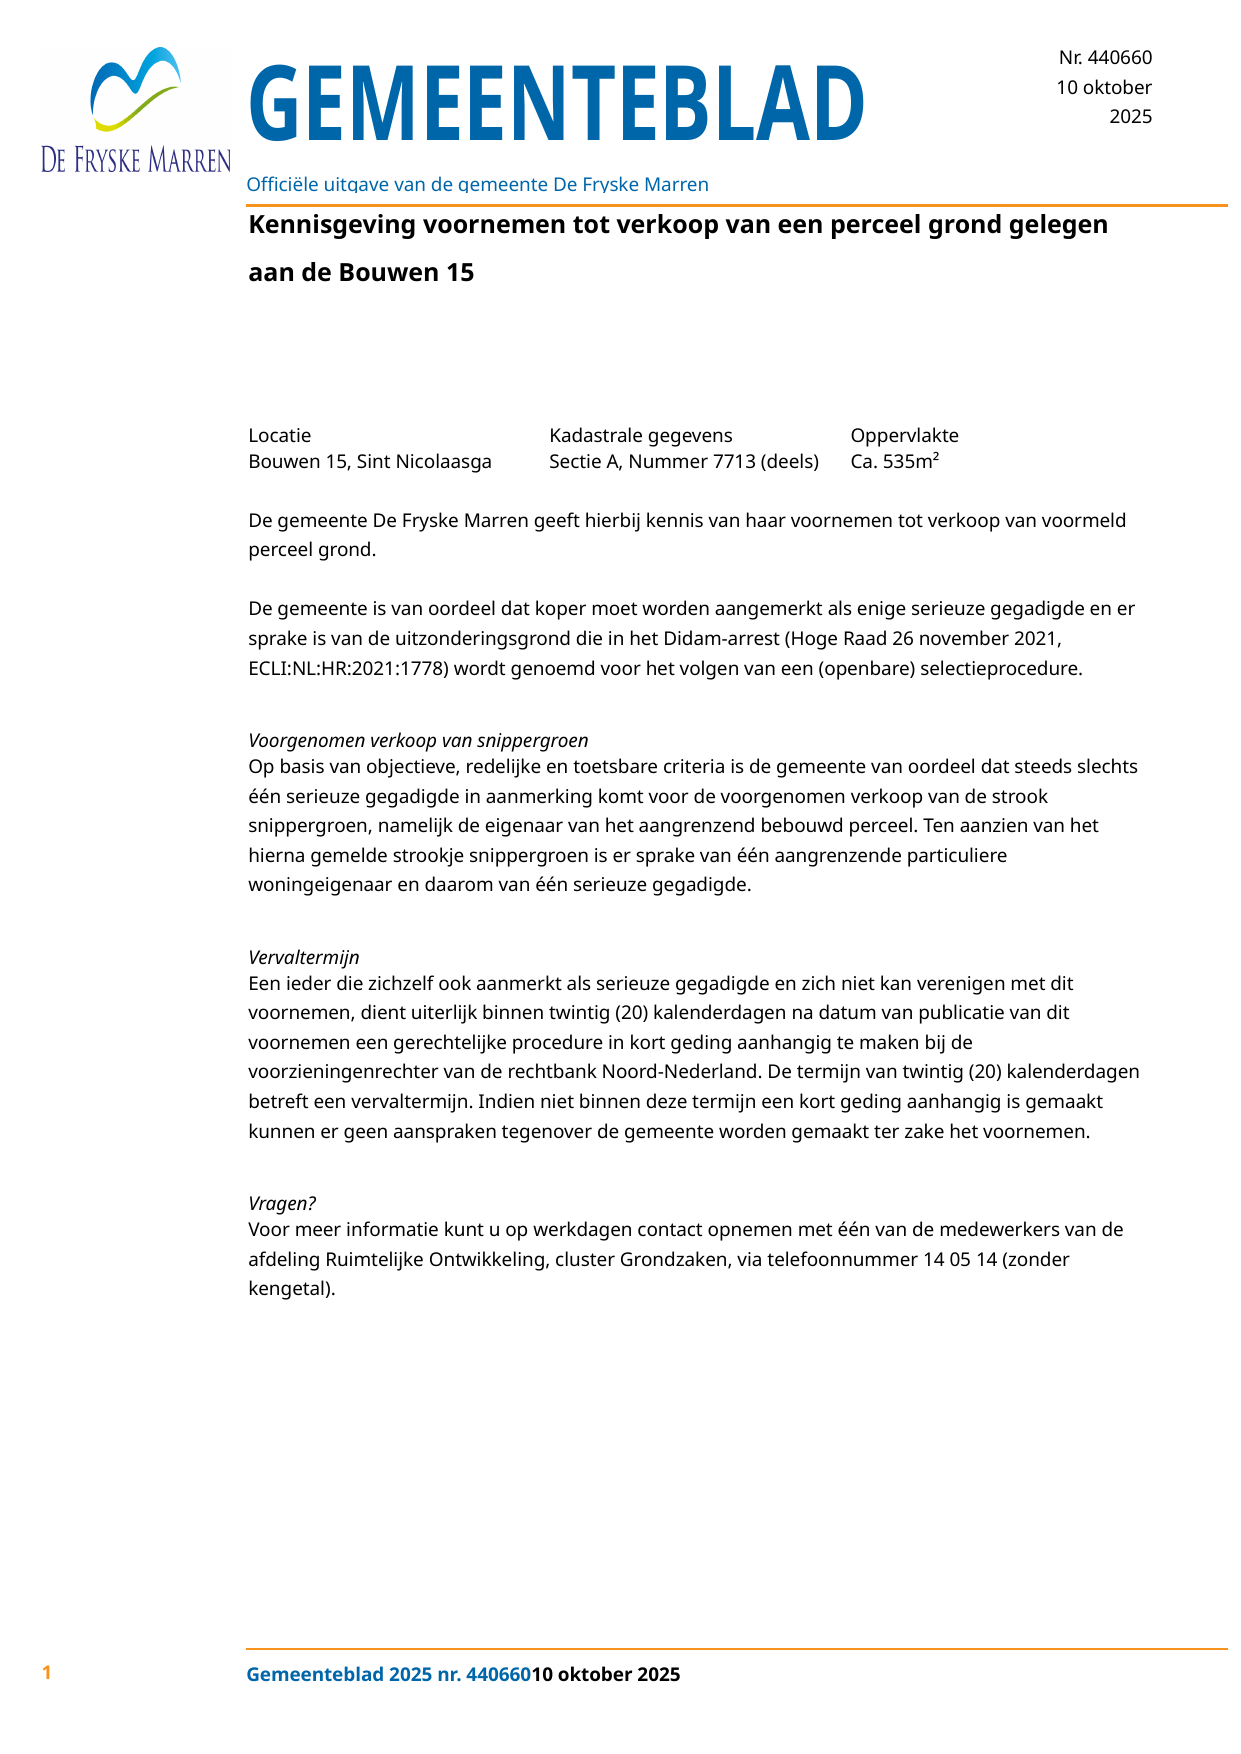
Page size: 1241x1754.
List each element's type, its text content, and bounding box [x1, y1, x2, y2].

text Vervaltermijn [248, 944, 1152, 970]
text Op basis van objectieve, redelijke en toetsbare criteria is de gemeente van oordeel dat steeds slechts één serieuze gegadigde in aanmerking komt voor de voorgenomen verkoop van de strook snippergroen, namelijk de eigenaar van het aangrenzend bebouwd perceel. Ten aanzien van het hierna gemelde strookje snippergroen is er sprake van één aangrenzende particuliere woningeigenaar en daarom van één serieuze gegadigde. [248, 753, 1152, 897]
table_header Locatie [248, 423, 549, 448]
table_cell Ca. 535m² [850, 448, 1152, 474]
text afdeling Ruimtelijke Ontwikkeling, cluster Grondzaken, via telefoonnummer 14 05 14 (zonder kengetal). [248, 1246, 1152, 1301]
table_cell Bouwen 15, Sint Nicolaasga [248, 448, 549, 474]
text Vragen? [248, 1191, 1152, 1216]
table_header Kadastrale gegevens [549, 423, 850, 448]
picture [41, 47, 231, 172]
text De gemeente De Fryske Marren geeft hierbij kennis van haar voornemen tot verkoop van voormeld perceel grond. [248, 507, 1152, 562]
text Voorgenomen verkoop van snippergroen [248, 727, 1152, 753]
table_header Oppervlakte [850, 423, 1152, 448]
text Voor meer informatie kunt u op werkdagen contact opnemen met één van de medewerkers van de [248, 1216, 1152, 1242]
table_cell Sectie A, Nummer 7713 (deels) [549, 448, 850, 474]
text Kennisgeving voornemen tot verkoop van een perceel grond gelegen aan de Bouwen 15 [248, 207, 1152, 288]
text De gemeente is van oordeel dat koper moet worden aangemerkt als enige serieuze gegadigde en er sprake is van de uitzonderingsgrond die in het Didam-arrest (Hoge Raad 26 november 2021, ECLI:NL:HR:2021:1778) wordt genoemd voor het volgen van een (openbare) selectieprocedure. [248, 596, 1152, 681]
text Een ieder die zichzelf ook aanmerkt als serieuze gegadigde en zich niet kan verenigen met dit voornemen, dient uiterlijk binnen twintig (20) kalenderdagen na datum van publicatie van dit voornemen een gerechtelijke procedure in kort geding aanhangig te maken bij de voorzieningenrechter van de rechtbank Noord-Nederland. De termijn van twintig (20) kalenderdagen betreft een vervaltermijn. Indien niet binnen deze termijn een kort geding aanhangig is gemaakt kunnen er geen aanspraken tegenover de gemeente worden gemaakt ter zake het voornemen. [248, 970, 1152, 1144]
